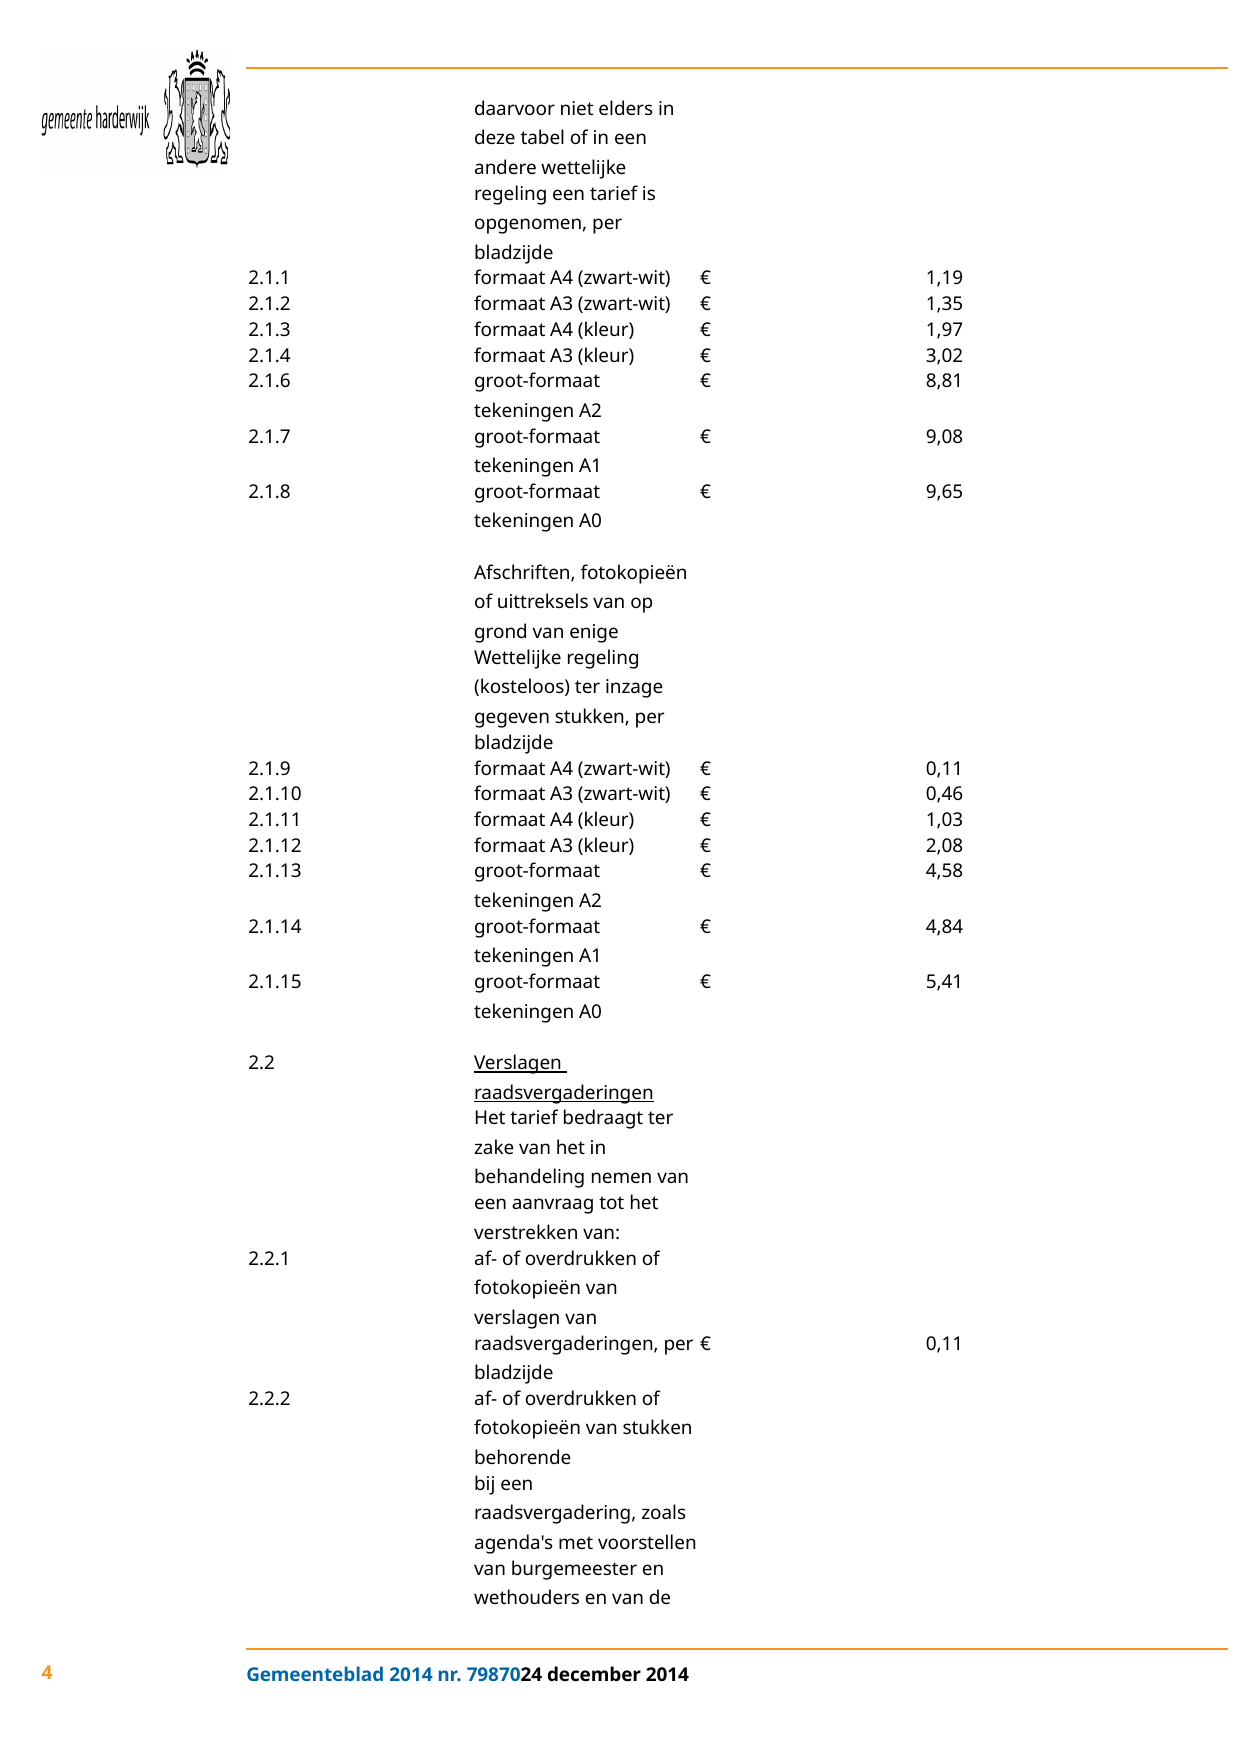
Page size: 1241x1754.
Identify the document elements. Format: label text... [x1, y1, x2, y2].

table_cell 2.1.12 [248, 832, 474, 858]
table_cell € [700, 913, 926, 968]
table_cell € [700, 290, 926, 316]
table_cell 2.1.9 [248, 755, 474, 780]
table_cell groot-formaat tekeningen A0 [474, 968, 700, 1023]
table_cell [926, 729, 1152, 755]
table_cell [926, 1024, 1152, 1049]
table_cell 2.2.1 [248, 1245, 474, 1330]
table_cell [700, 1470, 926, 1555]
table_cell Afschriften, fotokopieën of uittreksels van op grond van enige [474, 559, 700, 644]
table_cell groot-formaat tekeningen A1 [474, 423, 700, 478]
table_cell [700, 644, 926, 729]
table_cell [926, 1245, 1152, 1330]
table_cell formaat A4 (kleur) [474, 316, 700, 342]
table_cell 0,11 [926, 755, 1152, 780]
table_cell [700, 559, 926, 644]
table_cell 2.1.11 [248, 806, 474, 832]
table_cell [700, 1385, 926, 1470]
table_cell [248, 644, 474, 729]
table_cell [926, 644, 1152, 729]
table_cell 2.2.2 [248, 1385, 474, 1470]
table_cell 2.1.13 [248, 858, 474, 913]
table_cell [926, 1049, 1152, 1104]
table_cell [926, 180, 1152, 264]
table_cell 8,81 [926, 368, 1152, 423]
table_cell 1,03 [926, 806, 1152, 832]
table_cell [700, 534, 926, 559]
table_cell [248, 729, 474, 755]
table_cell 1,97 [926, 316, 1152, 342]
table_cell [700, 1024, 926, 1049]
table_cell [248, 1105, 474, 1189]
table_cell raadsvergaderingen, per bladzijde [474, 1330, 700, 1385]
table_cell [248, 534, 474, 559]
table_cell een aanvraag tot het verstrekken van: [474, 1190, 700, 1245]
table_cell € [700, 832, 926, 858]
table_cell 9,65 [926, 478, 1152, 533]
table_cell € [700, 368, 926, 423]
table_cell 9,08 [926, 423, 1152, 478]
table_cell € [700, 423, 926, 478]
table_cell € [700, 755, 926, 780]
table_cell formaat A3 (kleur) [474, 342, 700, 367]
table_cell € [700, 968, 926, 1023]
table_cell [926, 1105, 1152, 1189]
table_cell 2.1.3 [248, 316, 474, 342]
table_cell 2.1.14 [248, 913, 474, 968]
table_cell Wettelijke regeling (kosteloos) ter inzage gegeven stukken, per [474, 644, 700, 729]
table_cell [926, 95, 1152, 180]
table_cell 2.1.4 [248, 342, 474, 367]
table_cell 4,58 [926, 858, 1152, 913]
table_cell [700, 180, 926, 264]
table_cell € [700, 265, 926, 290]
table_cell [248, 180, 474, 264]
table_cell [474, 1024, 700, 1049]
table_cell 2.1.1 [248, 265, 474, 290]
table_cell [248, 559, 474, 644]
table_cell [700, 729, 926, 755]
table_cell groot-formaat tekeningen A1 [474, 913, 700, 968]
table_cell af- of overdrukken of fotokopieën van stukken behorende [474, 1385, 700, 1470]
table_cell [926, 559, 1152, 644]
table_cell [248, 1555, 474, 1610]
table_cell [248, 1470, 474, 1555]
table_cell [926, 1470, 1152, 1555]
table_cell 5,41 [926, 968, 1152, 1023]
table_cell 0,46 [926, 780, 1152, 806]
table_cell formaat A4 (kleur) [474, 806, 700, 832]
table_cell 2.1.6 [248, 368, 474, 423]
table_cell groot-formaat tekeningen A2 [474, 858, 700, 913]
table_cell [700, 95, 926, 180]
table_cell [700, 1555, 926, 1610]
table_cell Het tarief bedraagt ter zake van het in behandeling nemen van [474, 1105, 700, 1189]
table_cell van burgemeester en wethouders en van de [474, 1555, 700, 1610]
table_cell 2.1.8 [248, 478, 474, 533]
table_cell 3,02 [926, 342, 1152, 367]
table_cell formaat A3 (zwart-wit) [474, 290, 700, 316]
table_cell 2.2 [248, 1049, 474, 1104]
table_cell [926, 1190, 1152, 1245]
table_cell [926, 1385, 1152, 1470]
table_cell [700, 1049, 926, 1104]
table_cell € [700, 1330, 926, 1385]
table_cell [248, 1024, 474, 1049]
table_cell daarvoor niet elders in deze tabel of in een andere wettelijke [474, 95, 700, 180]
table_cell bij een raadsvergadering, zoals agenda's met voorstellen [474, 1470, 700, 1555]
picture [41, 47, 231, 172]
table_cell € [700, 478, 926, 533]
table_cell € [700, 316, 926, 342]
table_cell groot-formaat tekeningen A0 [474, 478, 700, 533]
table_cell regeling een tarief is opgenomen, per bladzijde [474, 180, 700, 264]
table_cell [700, 1190, 926, 1245]
table_cell formaat A4 (zwart-wit) [474, 755, 700, 780]
table_cell 2.1.10 [248, 780, 474, 806]
table_cell 2.1.15 [248, 968, 474, 1023]
table_cell 1,35 [926, 290, 1152, 316]
table_cell [474, 534, 700, 559]
table_cell formaat A3 (kleur) [474, 832, 700, 858]
table_cell [248, 1190, 474, 1245]
table_cell € [700, 342, 926, 367]
table_cell [248, 1330, 474, 1385]
table_cell formaat A3 (zwart-wit) [474, 780, 700, 806]
table_cell 1,19 [926, 265, 1152, 290]
table_cell 2.1.2 [248, 290, 474, 316]
table_cell € [700, 780, 926, 806]
table_cell 2.1.7 [248, 423, 474, 478]
table_cell [700, 1105, 926, 1189]
table_cell € [700, 858, 926, 913]
table_cell [700, 1245, 926, 1330]
table_cell formaat A4 (zwart-wit) [474, 265, 700, 290]
table_cell Verslagen raadsvergaderingen [474, 1049, 700, 1104]
table_cell 2,08 [926, 832, 1152, 858]
table_cell 0,11 [926, 1330, 1152, 1385]
table_cell groot-formaat tekeningen A2 [474, 368, 700, 423]
table_cell [926, 534, 1152, 559]
table_cell € [700, 806, 926, 832]
table_cell bladzijde [474, 729, 700, 755]
table_cell [248, 95, 474, 180]
table_cell af- of overdrukken of fotokopieën van verslagen van [474, 1245, 700, 1330]
table_cell 4,84 [926, 913, 1152, 968]
table_cell [926, 1555, 1152, 1610]
